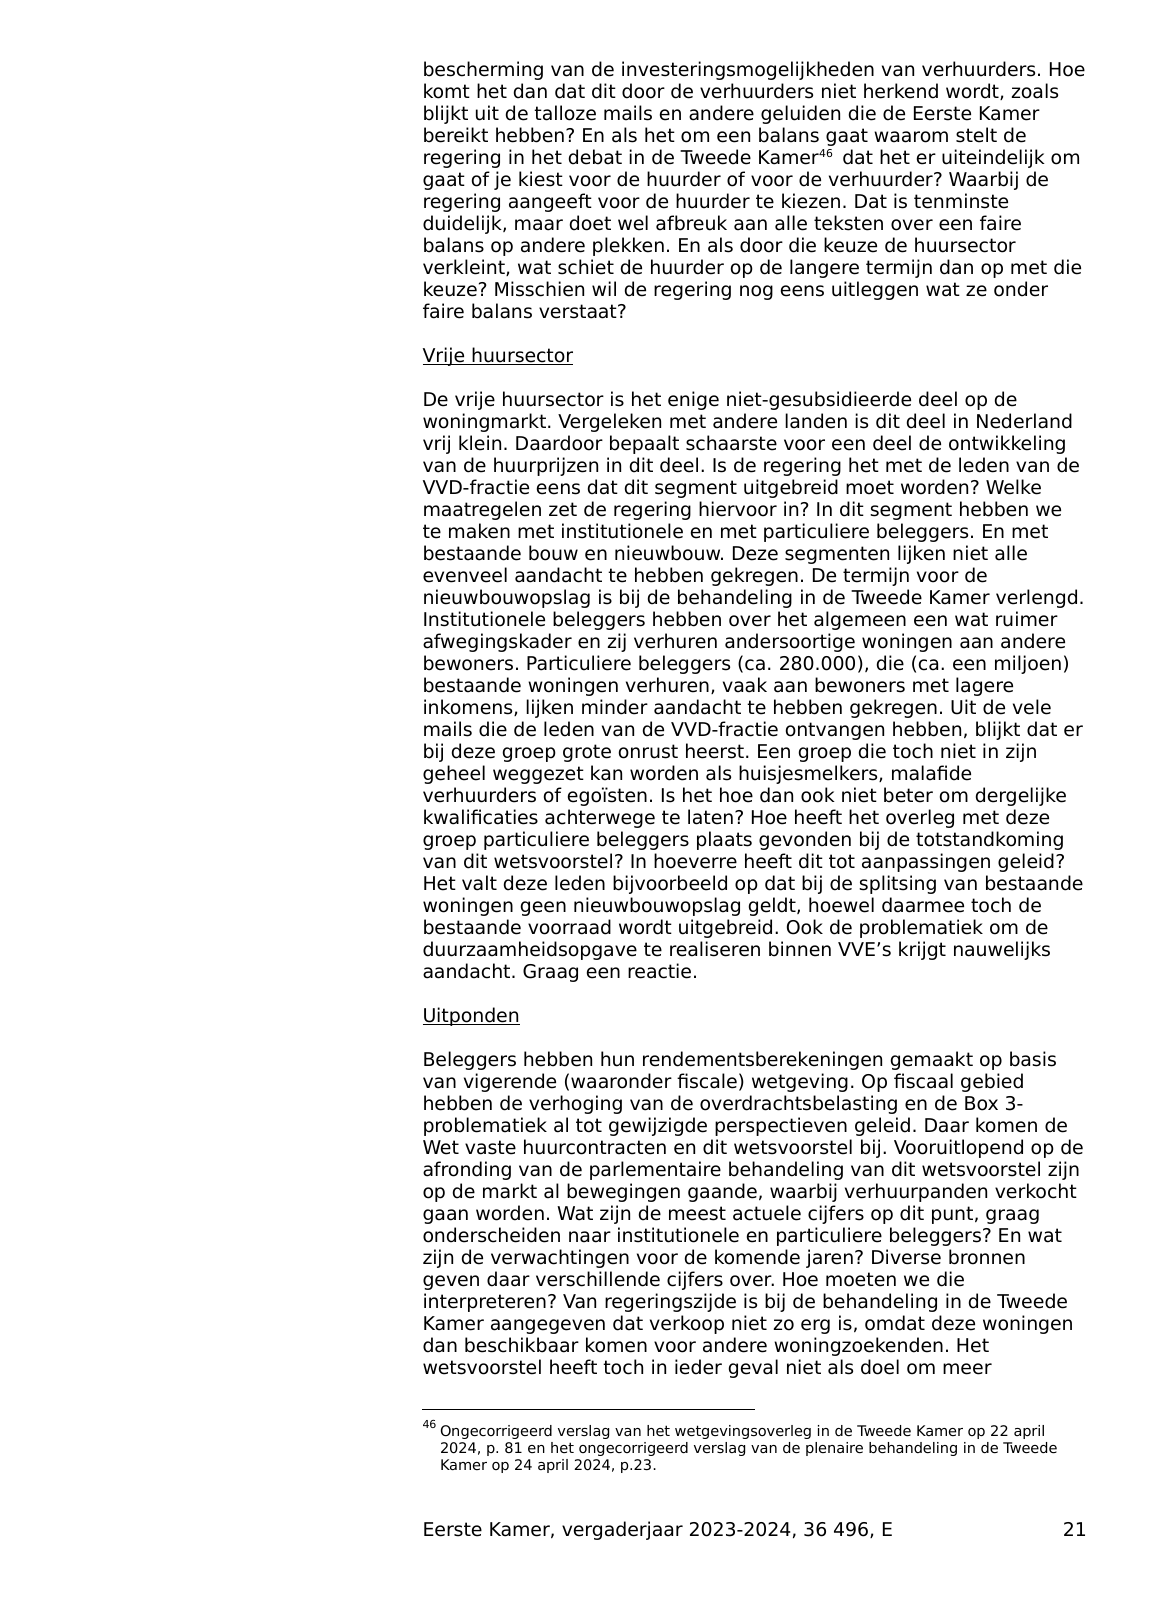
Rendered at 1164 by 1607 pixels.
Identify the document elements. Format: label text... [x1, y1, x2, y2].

subtitle Vrije huursector [422, 345, 1087, 367]
text bescherming van de investeringsmogelijkheden van verhuurders. Hoe komt het dan dat dit door de verhuurders niet herkend wordt, zoals blijkt uit de talloze mails en andere geluiden die de Eerste Kamer bereikt hebben? En als het om een balans gaat waarom stelt de regering in het debat in de Tweede Kamer dat het er uiteindelijk om gaat of je kiest voor de huurder of voor de verhuurder? Waarbij de regering aangeeft voor de huurder te kiezen. Dat is tenminste duidelijk, maar doet wel afbreuk aan alle teksten over een faire balans op andere plekken. En als door die keuze de huursector verkleint, wat schiet de huurder op de langere termijn dan op met die keuze? Misschien wil de regering nog eens uitleggen wat ze onder faire balans verstaat? [422, 59, 1087, 323]
text Ongecorrigeerd verslag van het wetgevingsoverleg in de Tweede Kamer op 22 april 2024, p. 81 en het ongecorrigeerd verslag van de plenaire behandeling in de Tweede Kamer op 24 april 2024, p.23. [422, 1418, 1087, 1474]
text Beleggers hebben hun rendementsberekeningen gemaakt op basis van vigerende (waaronder fiscale) wetgeving. Op fiscaal gebied hebben de verhoging van de overdrachtsbelasting en de Box 3-problematiek al tot gewijzigde perspectieven geleid. Daar komen de Wet vaste huurcontracten en dit wetsvoorstel bij. Vooruitlopend op de afronding van de parlementaire behandeling van dit wetsvoorstel zijn op de markt al bewegingen gaande, waarbij verhuurpanden verkocht gaan worden. Wat zijn de meest actuele cijfers op dit punt, graag onderscheiden naar institutionele en particuliere beleggers? En wat zijn de verwachtingen voor de komende jaren? Diverse bronnen geven daar verschillende cijfers over. Hoe moeten we die interpreteren? Van regeringszijde is bij de behandeling in de Tweede Kamer aangegeven dat verkoop niet zo erg is, omdat deze woningen dan beschikbaar komen voor andere woningzoekenden. Het wetsvoorstel heeft toch in ieder geval niet als doel om meer [422, 1049, 1087, 1379]
subtitle Uitponden [422, 1005, 1087, 1027]
text De vrije huursector is het enige niet-gesubsidieerde deel op de woningmarkt. Vergeleken met andere landen is dit deel in Nederland vrij klein. Daardoor bepaalt schaarste voor een deel de ontwikkeling van de huurprijzen in dit deel. Is de regering het met de leden van de VVD-fractie eens dat dit segment uitgebreid moet worden? Welke maatregelen zet de regering hiervoor in? In dit segment hebben we te maken met institutionele en met particuliere beleggers. En met bestaande bouw en nieuwbouw. Deze segmenten lijken niet alle evenveel aandacht te hebben gekregen. De termijn voor de nieuwbouwopslag is bij de behandeling in de Tweede Kamer verlengd. Institutionele beleggers hebben over het algemeen een wat ruimer afwegingskader en zij verhuren andersoortige woningen aan andere bewoners. Particuliere beleggers (ca. 280.000), die (ca. een miljoen) bestaande woningen verhuren, vaak aan bewoners met lagere inkomens, lijken minder aandacht te hebben gekregen. Uit de vele mails die de leden van de VVD-fractie ontvangen hebben, blijkt dat er bij deze groep grote onrust heerst. Een groep die toch niet in zijn geheel weggezet kan worden als huisjesmelkers, malafide verhuurders of egoïsten. Is het hoe dan ook niet beter om dergelijke kwalificaties achterwege te laten? Hoe heeft het overleg met deze groep particuliere beleggers plaats gevonden bij de totstandkoming van dit wetsvoorstel? In hoeverre heeft dit tot aanpassingen geleid? Het valt deze leden bijvoorbeeld op dat bij de splitsing van bestaande woningen geen nieuwbouwopslag geldt, hoewel daarmee toch de bestaande voorraad wordt uitgebreid. Ook de problematiek om de duurzaamheidsopgave te realiseren binnen VVE’s krijgt nauwelijks aandacht. Graag een reactie. [422, 389, 1087, 983]
